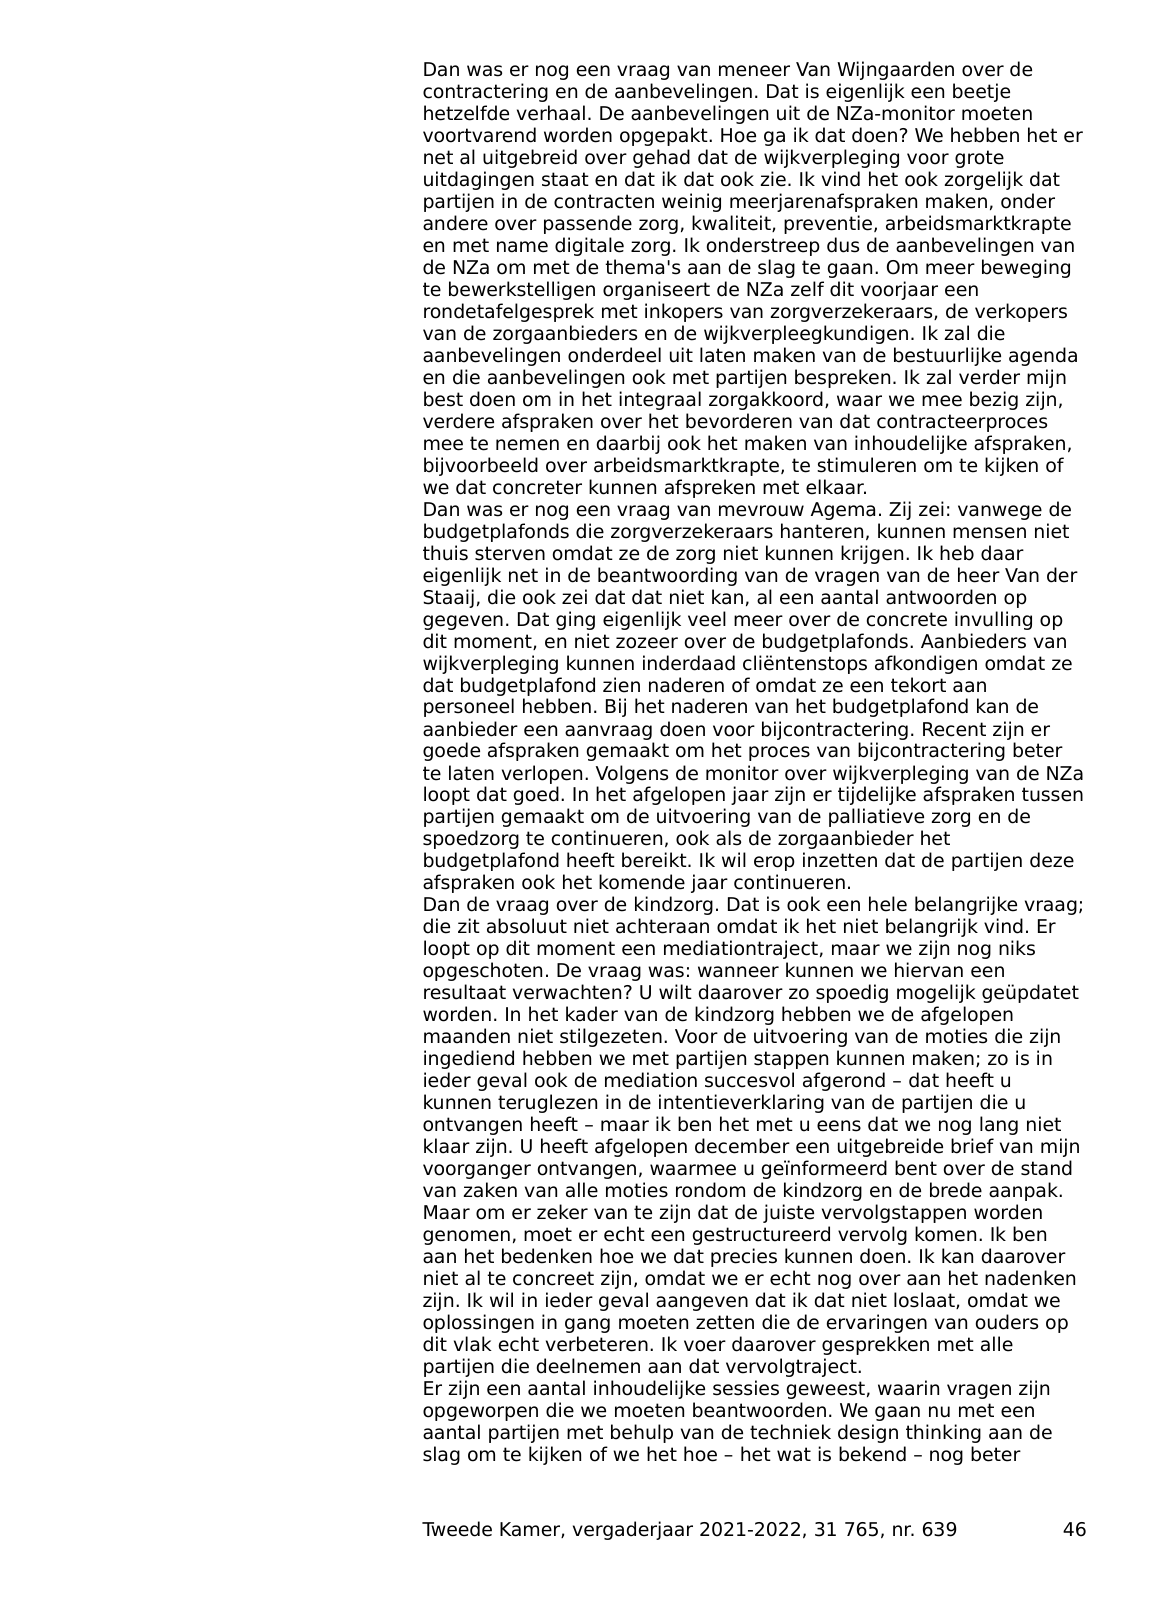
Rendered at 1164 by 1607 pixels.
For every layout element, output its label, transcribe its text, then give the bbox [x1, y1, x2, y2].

text Dan de vraag over de kindzorg. Dat is ook een hele belangrijke vraag; die zit absoluut niet achteraan omdat ik het niet belangrijk vind. Er loopt op dit moment een mediationtraject, maar we zijn nog niks opgeschoten. De vraag was: wanneer kunnen we hiervan een resultaat verwachten? U wilt daarover zo spoedig mogelijk geüpdatet worden. In het kader van de kindzorg hebben we de afgelopen maanden niet stilgezeten. Voor de uitvoering van de moties die zijn ingediend hebben we met partijen stappen kunnen maken; zo is in ieder geval ook de mediation succesvol afgerond – dat heeft u kunnen teruglezen in de intentieverklaring van de partijen die u ontvangen heeft – maar ik ben het met u eens dat we nog lang niet klaar zijn. U heeft afgelopen december een uitgebreide brief van mijn voorganger ontvangen, waarmee u geïnformeerd bent over de stand van zaken van alle moties rondom de kindzorg en de brede aanpak. Maar om er zeker van te zijn dat de juiste vervolgstappen worden genomen, moet er echt een gestructureerd vervolg komen. Ik ben aan het bedenken hoe we dat precies kunnen doen. Ik kan daarover niet al te concreet zijn, omdat we er echt nog over aan het nadenken zijn. Ik wil in ieder geval aangeven dat ik dat niet loslaat, omdat we oplossingen in gang moeten zetten die de ervaringen van ouders op dit vlak echt verbeteren. Ik voer daarover gesprekken met alle partijen die deelnemen aan dat vervolgtraject. [422, 894, 1087, 1378]
text Dan was er nog een vraag van meneer Van Wijngaarden over de contractering en de aanbevelingen. Dat is eigenlijk een beetje hetzelfde verhaal. De aanbevelingen uit de NZa-monitor moeten voortvarend worden opgepakt. Hoe ga ik dat doen? We hebben het er net al uitgebreid over gehad dat de wijkverpleging voor grote uitdagingen staat en dat ik dat ook zie. Ik vind het ook zorgelijk dat partijen in de contracten weinig meerjarenafspraken maken, onder andere over passende zorg, kwaliteit, preventie, arbeidsmarktkrapte en met name digitale zorg. Ik onderstreep dus de aanbevelingen van de NZa om met de thema's aan de slag te gaan. Om meer beweging te bewerkstelligen organiseert de NZa zelf dit voorjaar een rondetafelgesprek met inkopers van zorgverzekeraars, de verkopers van de zorgaanbieders en de wijkverpleegkundigen. Ik zal die aanbevelingen onderdeel uit laten maken van de bestuurlijke agenda en die aanbevelingen ook met partijen bespreken. Ik zal verder mijn best doen om in het integraal zorgakkoord, waar we mee bezig zijn, verdere afspraken over het bevorderen van dat contracteerproces mee te nemen en daarbij ook het maken van inhoudelijke afspraken, bijvoorbeeld over arbeidsmarktkrapte, te stimuleren om te kijken of we dat concreter kunnen afspreken met elkaar. [422, 59, 1087, 499]
text Dan was er nog een vraag van mevrouw Agema. Zij zei: vanwege de budgetplafonds die zorgverzekeraars hanteren, kunnen mensen niet thuis sterven omdat ze de zorg niet kunnen krijgen. Ik heb daar eigenlijk net in de beantwoording van de vragen van de heer Van der Staaij, die ook zei dat dat niet kan, al een aantal antwoorden op gegeven. Dat ging eigenlijk veel meer over de concrete invulling op dit moment, en niet zozeer over de budgetplafonds. Aanbieders van wijkverpleging kunnen inderdaad cliëntenstops afkondigen omdat ze dat budgetplafond zien naderen of omdat ze een tekort aan personeel hebben. Bij het naderen van het budgetplafond kan de aanbieder een aanvraag doen voor bijcontractering. Recent zijn er goede afspraken gemaakt om het proces van bijcontractering beter te laten verlopen. Volgens de monitor over wijkverpleging van de NZa loopt dat goed. In het afgelopen jaar zijn er tijdelijke afspraken tussen partijen gemaakt om de uitvoering van de palliatieve zorg en de spoedzorg te continueren, ook als de zorgaanbieder het budgetplafond heeft bereikt. Ik wil erop inzetten dat de partijen deze afspraken ook het komende jaar continueren. [422, 499, 1087, 894]
text Er zijn een aantal inhoudelijke sessies geweest, waarin vragen zijn opgeworpen die we moeten beantwoorden. We gaan nu met een aantal partijen met behulp van de techniek design thinking aan de slag om te kijken of we het hoe – het wat is bekend – nog beter [422, 1378, 1087, 1466]
